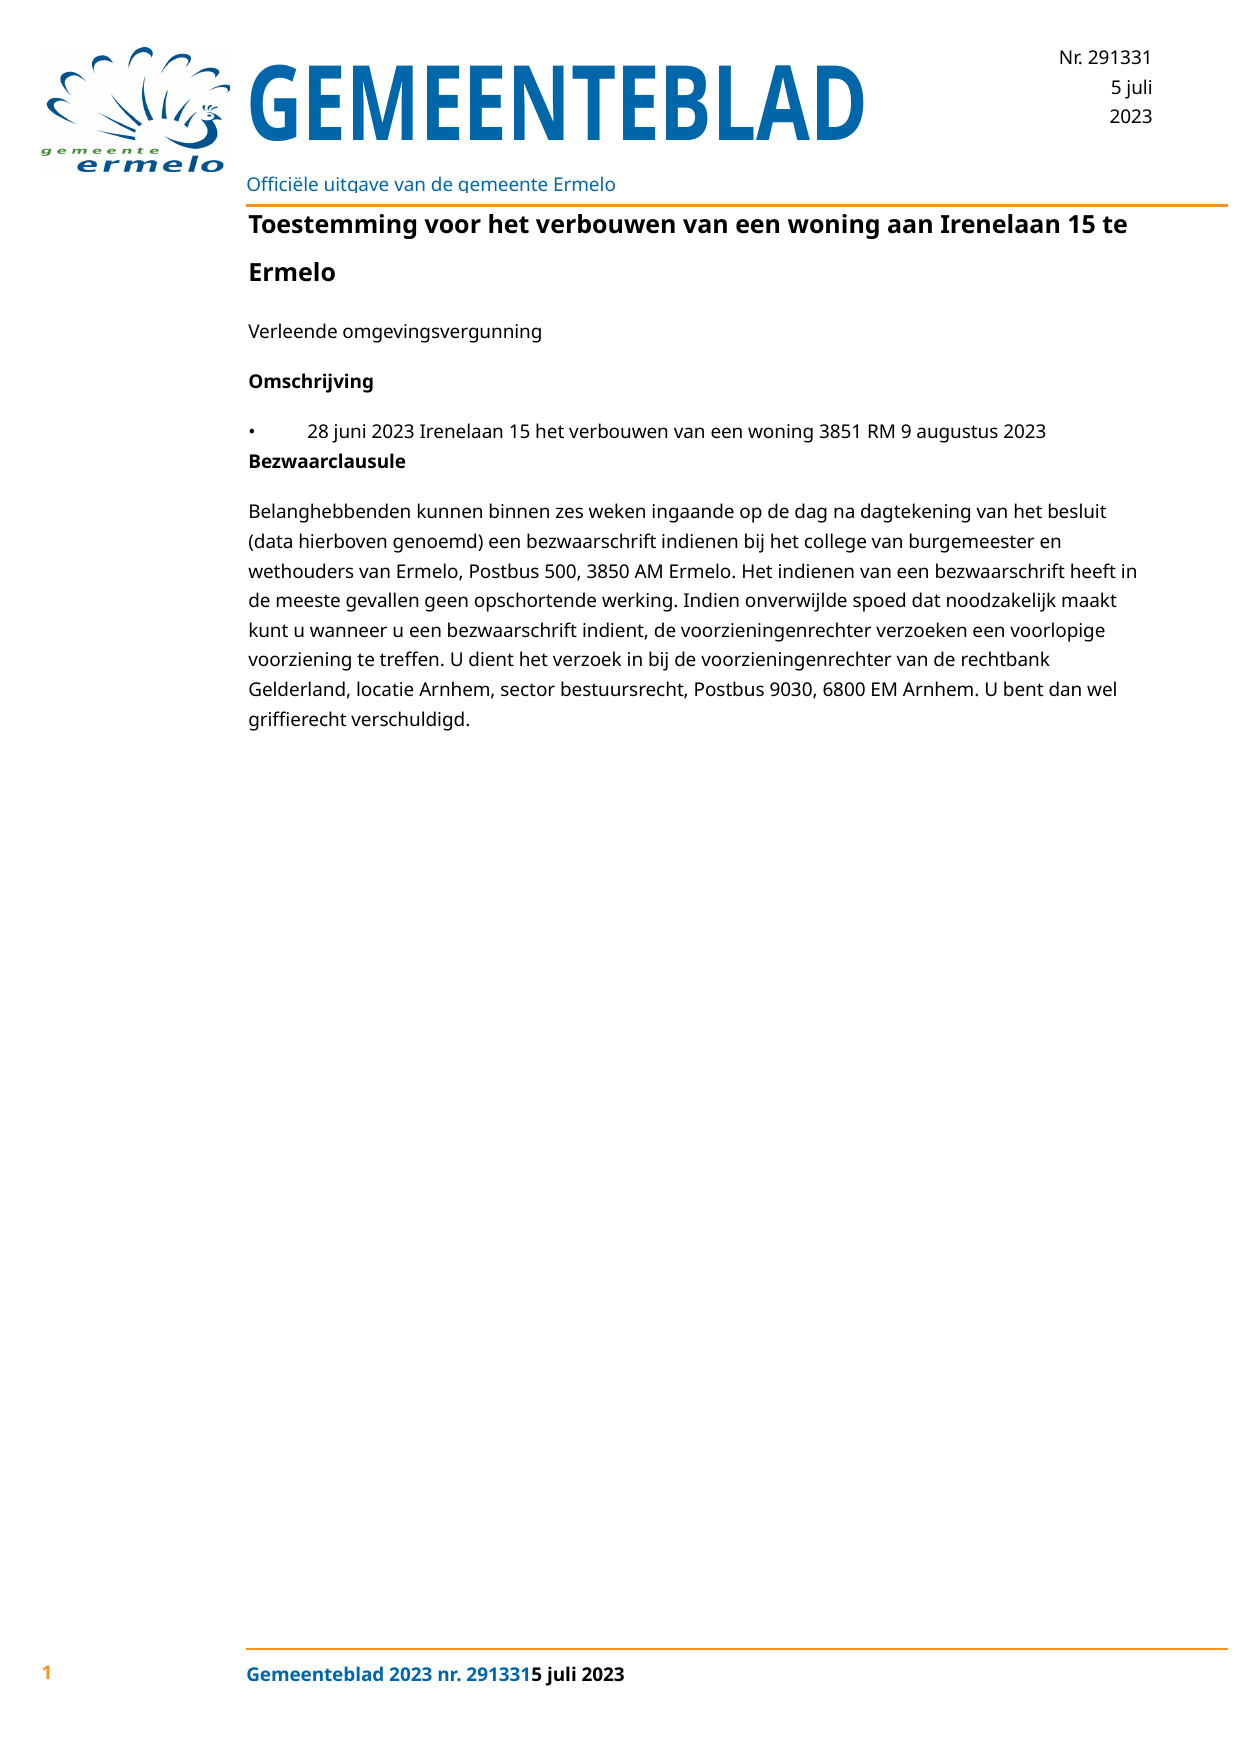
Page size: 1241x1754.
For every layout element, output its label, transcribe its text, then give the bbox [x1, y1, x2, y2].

text Belanghebbenden kunnen binnen zes weken ingaande op de dag na dagtekening van het besluit (data hierboven genoemd) een bezwaarschrift indienen bij het college van burgemeester en wethouders van Ermelo, Postbus 500, 3850 AM Ermelo. Het indienen van een bezwaarschrift heeft in de meeste gevallen geen opschortende werking. Indien onverwijlde spoed dat noodzakelijk maakt kunt u wanneer u een bezwaarschrift indient, de voorzieningenrechter verzoeken een voorlopige voorziening te treffen. U dient het verzoek in bij de voorzieningenrechter van de rechtbank Gelderland, locatie Arnhem, sector bestuursrecht, Postbus 9030, 6800 EM Arnhem. U bent dan wel griffierecht verschuldigd. [248, 499, 1152, 732]
text Omschrijving [248, 368, 1152, 394]
text Bezwaarclausule [248, 448, 1152, 474]
text Toestemming voor het verbouwen van een woning aan Irenelaan 15 te Ermelo [248, 207, 1152, 288]
list 28 juni 2023 Irenelaan 15 het verbouwen van een woning 3851 RM 9 augustus 2023 [248, 419, 1152, 444]
text Verleende omgevingsvergunning [248, 318, 1152, 344]
picture [41, 47, 231, 172]
